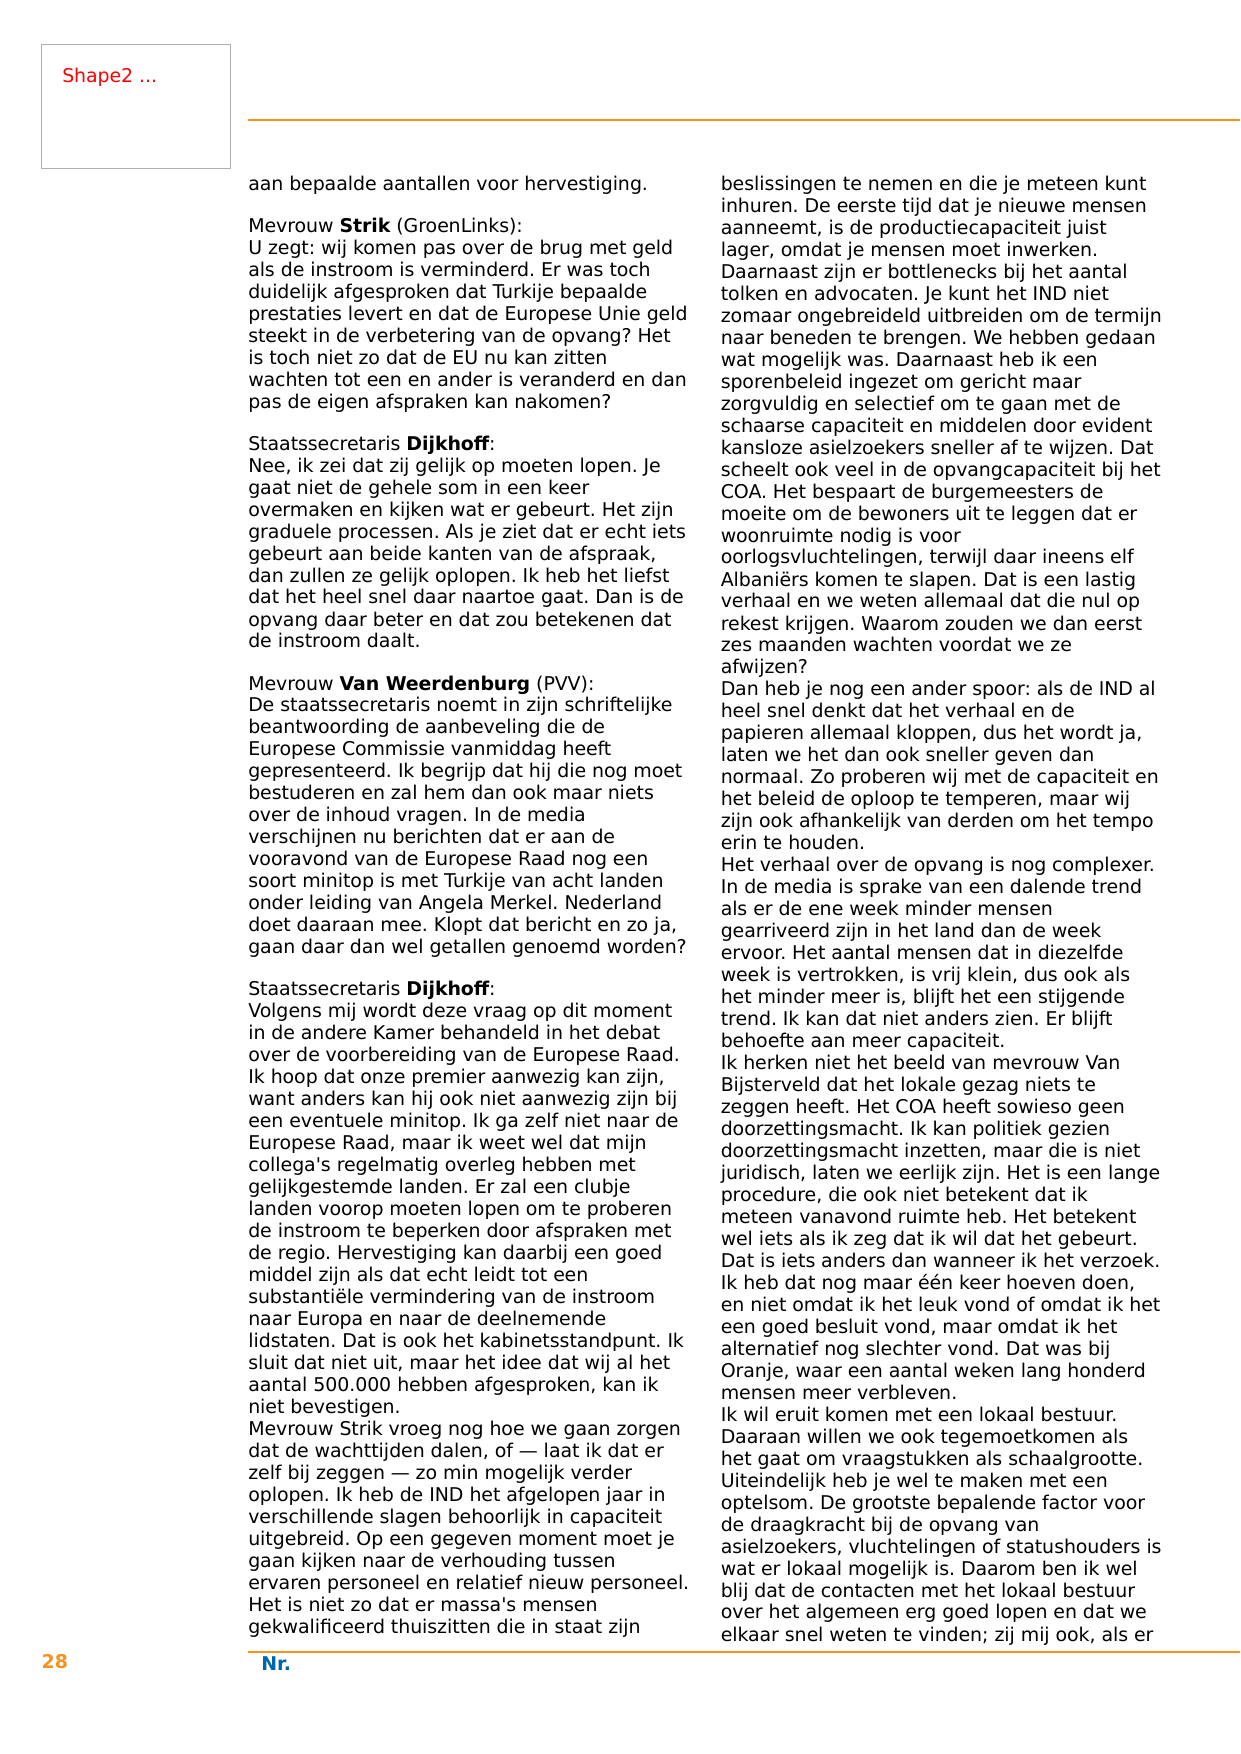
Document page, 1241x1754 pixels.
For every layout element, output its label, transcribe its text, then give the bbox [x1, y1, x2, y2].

text Mevrouw Strik (GroenLinks): [248, 215, 691, 237]
text beslissingen te nemen en die je meteen kunt inhuren. De eerste tijd dat je nieuwe mensen aanneemt, is de productiecapaciteit juist lager, omdat je mensen moet inwerken. Daarnaast zijn er bottlenecks bij het aantal tolken en advocaten. Je kunt het IND niet zomaar ongebreideld uitbreiden om de termijn naar beneden te brengen. We hebben gedaan wat mogelijk was. Daarnaast heb ik een sporenbeleid ingezet om gericht maar zorgvuldig en selectief om te gaan met de schaarse capaciteit en middelen door evident kansloze asielzoekers sneller af te wijzen. Dat scheelt ook veel in de opvangcapaciteit bij het COA. Het bespaart de burgemeesters de moeite om de bewoners uit te leggen dat er woonruimte nodig is voor oorlogsvluchtelingen, terwijl daar ineens elf Albaniërs komen te slapen. Dat is een lastig verhaal en we weten allemaal dat die nul op rekest krijgen. Waarom zouden we dan eerst zes maanden wachten voordat we ze afwijzen? [721, 173, 1163, 678]
text Ik wil eruit komen met een lokaal bestuur. Daaraan willen we ook tegemoetkomen als het gaat om vraagstukken als schaalgrootte. Uiteindelijk heb je wel te maken met een optelsom. De grootste bepalende factor voor de draagkracht bij de opvang van asielzoekers, vluchtelingen of statushouders is wat er lokaal mogelijk is. Daarom ben ik wel blij dat de contacten met het lokaal bestuur over het algemeen erg goed lopen en dat we elkaar snel weten te vinden; zij mij ook, als er [721, 1404, 1163, 1645]
text aan bepaalde aantallen voor hervestiging. [248, 173, 691, 195]
text Nee, ik zei dat zij gelijk op moeten lopen. Je gaat niet de gehele som in een keer overmaken en kijken wat er gebeurt. Het zijn graduele processen. Als je ziet dat er echt iets gebeurt aan beide kanten van de afspraak, dan zullen ze gelijk oplopen. Ik heb het liefst dat het heel snel daar naartoe gaat. Dan is de opvang daar beter en dat zou betekenen dat de instroom daalt. [248, 454, 691, 652]
text Staatssecretaris Dijkhoff: [248, 978, 691, 1000]
text U zegt: wij komen pas over de brug met geld als de instroom is verminderd. Er was toch duidelijk afgesproken dat Turkije bepaalde prestaties levert en dat de Europese Unie geld steekt in de verbetering van de opvang? Het is toch niet zo dat de EU nu kan zitten wachten tot een en ander is veranderd en dan pas de eigen afspraken kan nakomen? [248, 237, 691, 413]
text Dan heb je nog een ander spoor: als de IND al heel snel denkt dat het verhaal en de papieren allemaal kloppen, dus het wordt ja, laten we het dan ook sneller geven dan normaal. Zo proberen wij met de capaciteit en het beleid de oploop te temperen, maar wij zijn ook afhankelijk van derden om het tempo erin te houden. [721, 678, 1163, 854]
text Mevrouw Van Weerdenburg (PVV): [248, 672, 691, 694]
text Het verhaal over de opvang is nog complexer. In de media is sprake van een dalende trend als er de ene week minder mensen gearriveerd zijn in het land dan de week ervoor. Het aantal mensen dat in diezelfde week is vertrokken, is vrij klein, dus ook als het minder meer is, blijft het een stijgende trend. Ik kan dat niet anders zien. Er blijft behoefte aan meer capaciteit. [721, 854, 1163, 1052]
text De staatssecretaris noemt in zijn schriftelijke beantwoording de aanbeveling die de Europese Commissie vanmiddag heeft gepresenteerd. Ik begrijp dat hij die nog moet bestuderen en zal hem dan ook maar niets over de inhoud vragen. In de media verschijnen nu berichten dat er aan de vooravond van de Europese Raad nog een soort minitop is met Turkije van acht landen onder leiding van Angela Merkel. Nederland doet daaraan mee. Klopt dat bericht en zo ja, gaan daar dan wel getallen genoemd worden? [248, 694, 691, 958]
text Mevrouw Strik vroeg nog hoe we gaan zorgen dat de wachttijden dalen, of — laat ik dat er zelf bij zeggen — zo min mogelijk verder oplopen. Ik heb de IND het afgelopen jaar in verschillende slagen behoorlijk in capaciteit uitgebreid. Op een gegeven moment moet je gaan kijken naar de verhouding tussen ervaren personeel en relatief nieuw personeel. Het is niet zo dat er massa's mensen gekwalificeerd thuiszitten die in staat zijn [248, 1418, 691, 1637]
text Ik herken niet het beeld van mevrouw Van Bijsterveld dat het lokale gezag niets te zeggen heeft. Het COA heeft sowieso geen doorzettingsmacht. Ik kan politiek gezien doorzettingsmacht inzetten, maar die is niet juridisch, laten we eerlijk zijn. Het is een lange procedure, die ook niet betekent dat ik meteen vanavond ruimte heb. Het betekent wel iets als ik zeg dat ik wil dat het gebeurt. Dat is iets anders dan wanneer ik het verzoek. Ik heb dat nog maar één keer hoeven doen, en niet omdat ik het leuk vond of omdat ik het een goed besluit vond, maar omdat ik het alternatief nog slechter vond. Dat was bij Oranje, waar een aantal weken lang honderd mensen meer verbleven. [721, 1052, 1163, 1404]
text Volgens mij wordt deze vraag op dit moment in de andere Kamer behandeld in het debat over de voorbereiding van de Europese Raad. Ik hoop dat onze premier aanwezig kan zijn, want anders kan hij ook niet aanwezig zijn bij een eventuele minitop. Ik ga zelf niet naar de Europese Raad, maar ik weet wel dat mijn collega's regelmatig overleg hebben met gelijkgestemde landen. Er zal een clubje landen voorop moeten lopen om te proberen de instroom te beperken door afspraken met de regio. Hervestiging kan daarbij een goed middel zijn als dat echt leidt tot een substantiële vermindering van de instroom naar Europa en naar de deelnemende lidstaten. Dat is ook het kabinetsstandpunt. Ik sluit dat niet uit, maar het idee dat wij al het aantal 500.000 hebben afgesproken, kan ik niet bevestigen. [248, 1000, 691, 1418]
text Staatssecretaris Dijkhoff: [248, 433, 691, 454]
